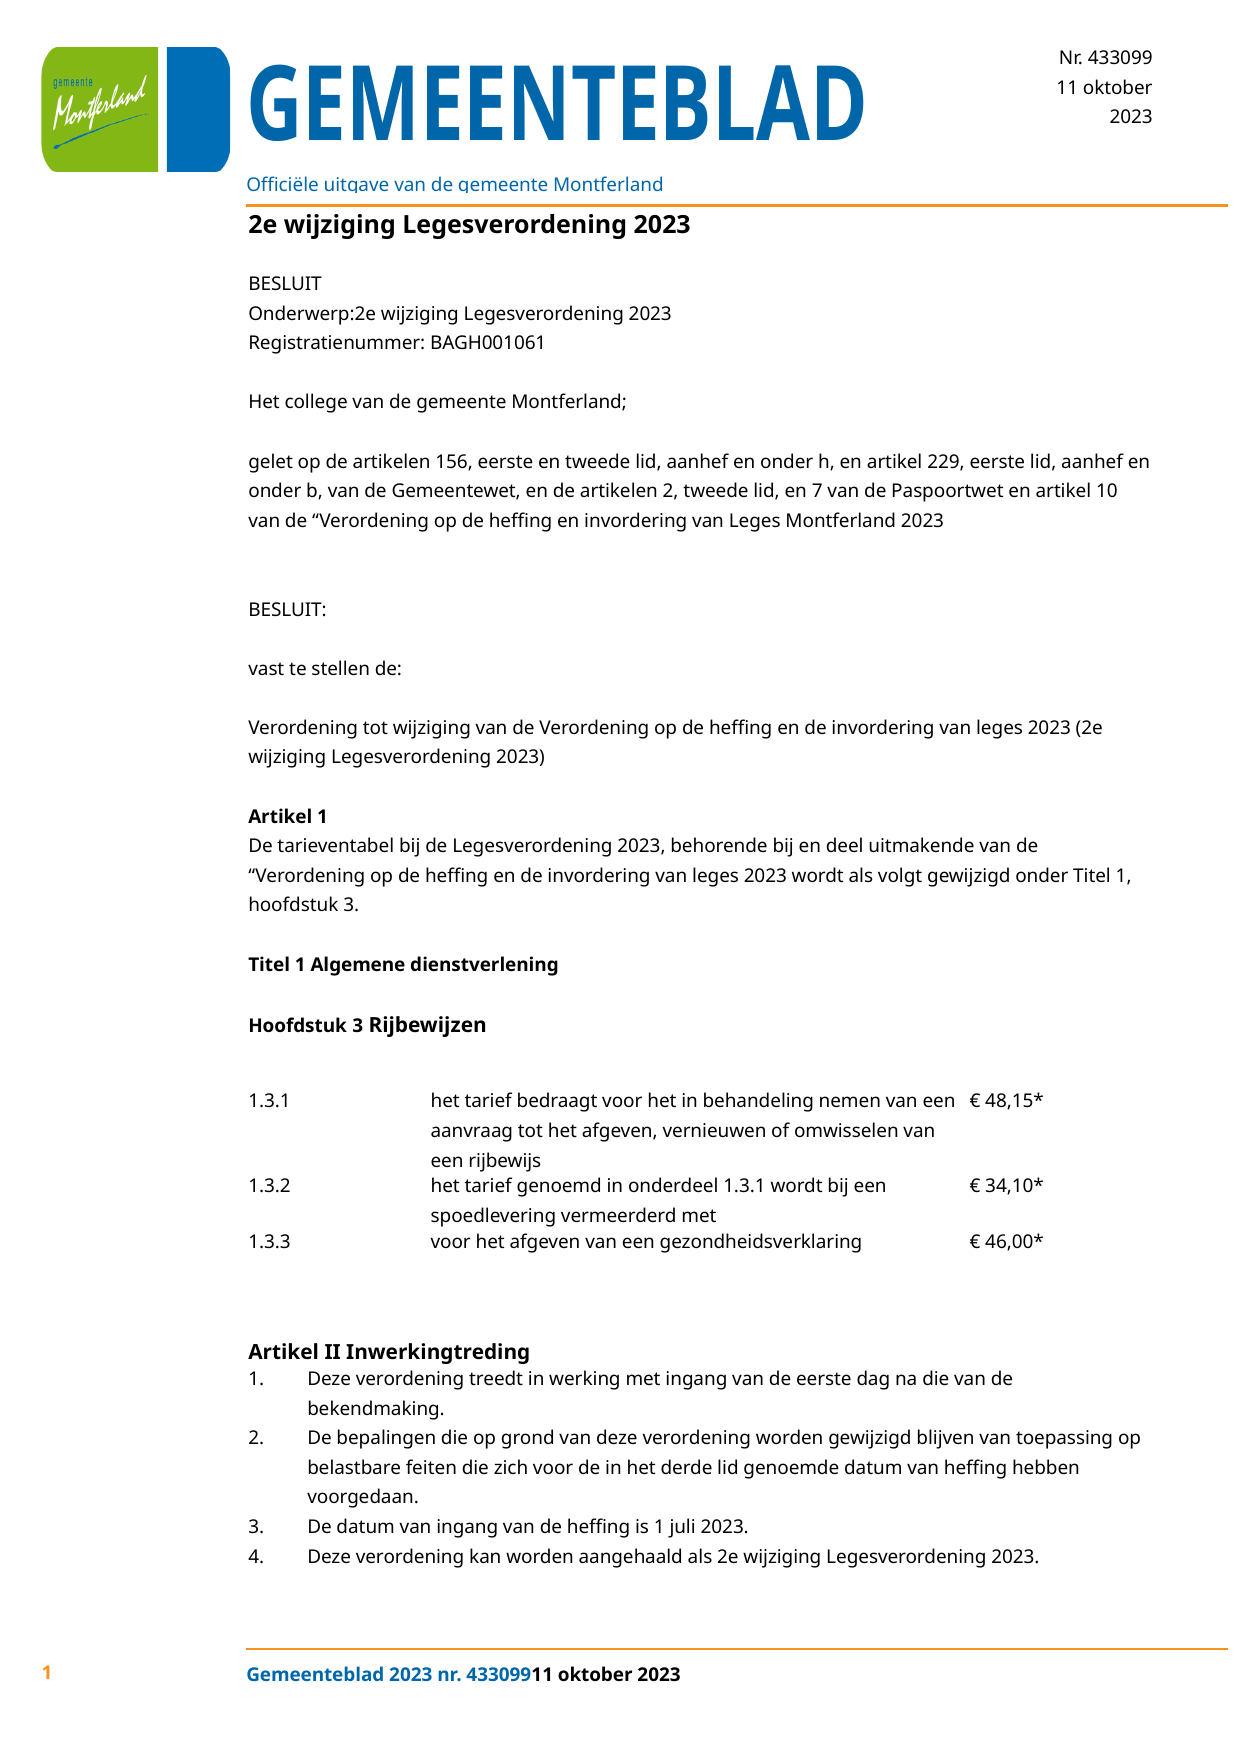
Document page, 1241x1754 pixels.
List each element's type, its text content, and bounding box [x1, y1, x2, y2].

picture [41, 47, 231, 172]
text BESLUIT [248, 270, 1152, 296]
text 2e wijziging Legesverordening 2023 [248, 207, 1152, 241]
text Artikel 1 [248, 803, 1152, 828]
text Artikel II Inwerkingtreding [248, 1337, 1152, 1365]
text Onderwerp:2e wijziging Legesverordening 2023 [248, 300, 1152, 326]
list De datum van ingang van de heffing is 1 juli 2023. [248, 1513, 1152, 1539]
text Verordening tot wijziging van de Verordening op de heffing en de invordering van leges 2023 (2e wijziging Legesverordening 2023) [248, 714, 1152, 769]
text Registratienummer: BAGH001061 [248, 329, 1152, 355]
table_header het tarief bedraagt voor het in behandeling nemen van een aanvraag tot het afgeven, vernieuwen of omwisselen van een rijbewijs [430, 1088, 969, 1173]
text Het college van de gemeente Montferland; [248, 389, 1152, 414]
table_cell het tarief genoemd in onderdeel 1.3.1 wordt bij een spoedlevering vermeerderd met [430, 1173, 969, 1228]
table_cell 1.3.3 [248, 1228, 430, 1313]
table_cell voor het afgeven van een gezondheidsverklaring [430, 1228, 969, 1313]
table_header 1.3.1 [248, 1088, 430, 1173]
table_header € 48,15* [969, 1088, 1152, 1173]
text Hoofdstuk 3 Rijbewijzen [248, 1010, 1152, 1038]
text Titel 1 Algemene dienstverlening [248, 951, 1152, 976]
table_cell € 46,00* [969, 1228, 1152, 1313]
text De tarieventabel bij de Legesverordening 2023, behorende bij en deel uitmakende van de “Verordening op de heffing en de invordering van leges 2023 wordt als volgt gewijzigd onder Titel 1, hoofdstuk 3. [248, 832, 1152, 917]
text BESLUIT: [248, 596, 1152, 621]
list Deze verordening treedt in werking met ingang van de eerste dag na die van de bekendmaking. [248, 1365, 1152, 1421]
list Deze verordening kan worden aangehaald als 2e wijziging Legesverordening 2023. [248, 1543, 1152, 1568]
table_cell 1.3.2 [248, 1173, 430, 1228]
text gelet op de artikelen 156, eerste en tweede lid, aanhef en onder h, en artikel 229, eerste lid, aanhef en onder b, van de Gemeentewet, en de artikelen 2, tweede lid, en 7 van de Paspoortwet en artikel 10 van de “Verordening op de heffing en invordering van Leges Montferland 2023 [248, 448, 1152, 533]
text vast te stellen de: [248, 655, 1152, 681]
table_cell € 34,10* [969, 1173, 1152, 1228]
list De bepalingen die op grond van deze verordening worden gewijzigd blijven van toepassing op belastbare feiten die zich voor de in het derde lid genoemde datum van heffing hebben voorgedaan. [248, 1424, 1152, 1509]
